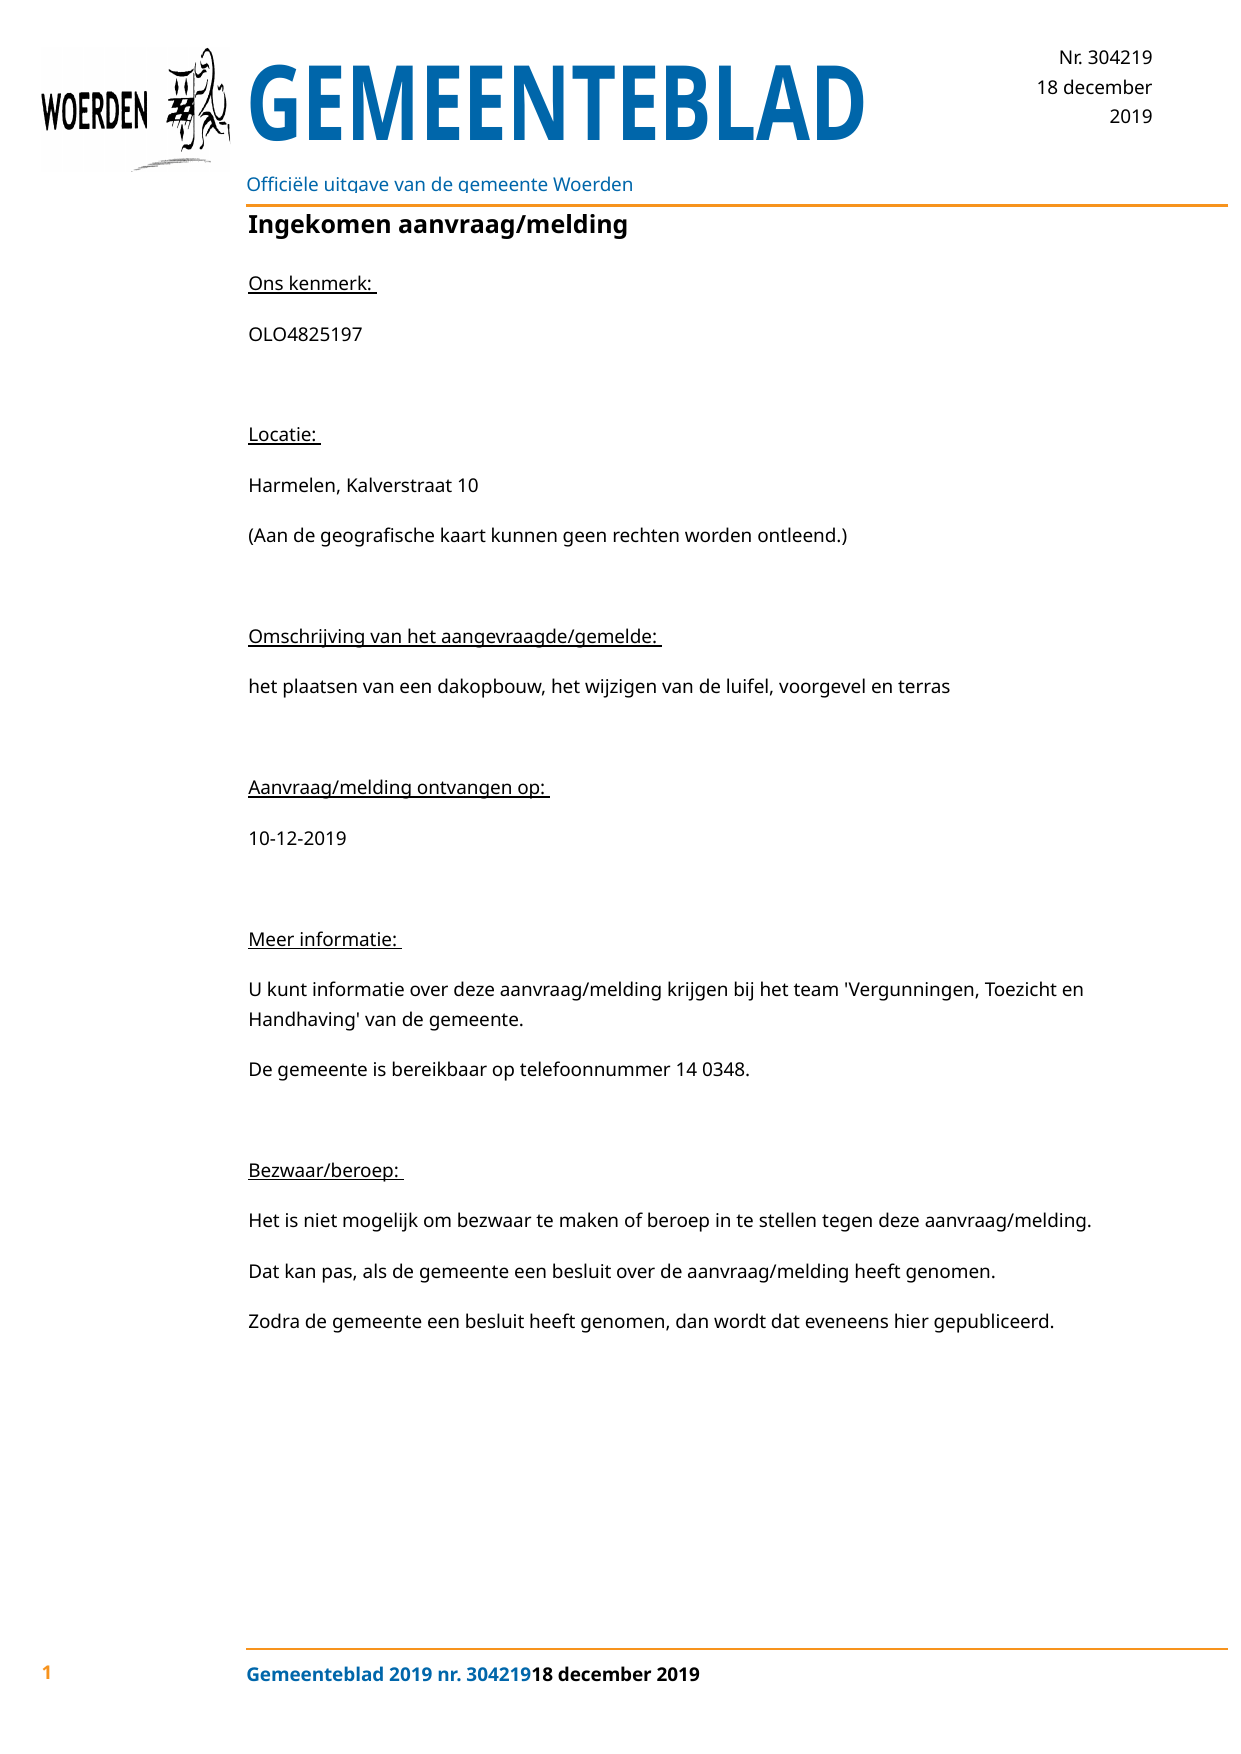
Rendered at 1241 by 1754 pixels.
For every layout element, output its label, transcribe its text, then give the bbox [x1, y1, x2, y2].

text Meer informatie: [248, 926, 1152, 951]
text U kunt informatie over deze aanvraag/melding krijgen bij het team 'Vergunningen, Toezicht en Handhaving' van de gemeente. [248, 976, 1152, 1031]
text Aanvraag/melding ontvangen op: [248, 774, 1152, 800]
picture [41, 47, 231, 172]
text Dat kan pas, als de gemeente een besluit over de aanvraag/melding heeft genomen. [248, 1258, 1152, 1283]
text Bezwaar/beroep: [248, 1157, 1152, 1183]
text Ons kenmerk: [248, 270, 1152, 296]
text Harmelen, Kalverstraat 10 [248, 472, 1152, 498]
text Locatie: [248, 422, 1152, 447]
text Omschrijving van het aangevraagde/gemelde: [248, 623, 1152, 649]
text het plaatsen van een dakopbouw, het wijzigen van de luifel, voorgevel en terras [248, 674, 1152, 699]
text (Aan de geografische kaart kunnen geen rechten worden ontleend.) [248, 522, 1152, 548]
text Zodra de gemeente een besluit heeft genomen, dan wordt dat eveneens hier gepubliceerd. [248, 1308, 1152, 1334]
text 10-12-2019 [248, 825, 1152, 851]
text OLO4825197 [248, 321, 1152, 346]
text Het is niet mogelijk om bezwaar te maken of beroep in te stellen tegen deze aanvraag/melding. [248, 1207, 1152, 1233]
text Ingekomen aanvraag/melding [248, 207, 1152, 241]
text De gemeente is bereikbaar op telefoonnummer 14 0348. [248, 1056, 1152, 1082]
